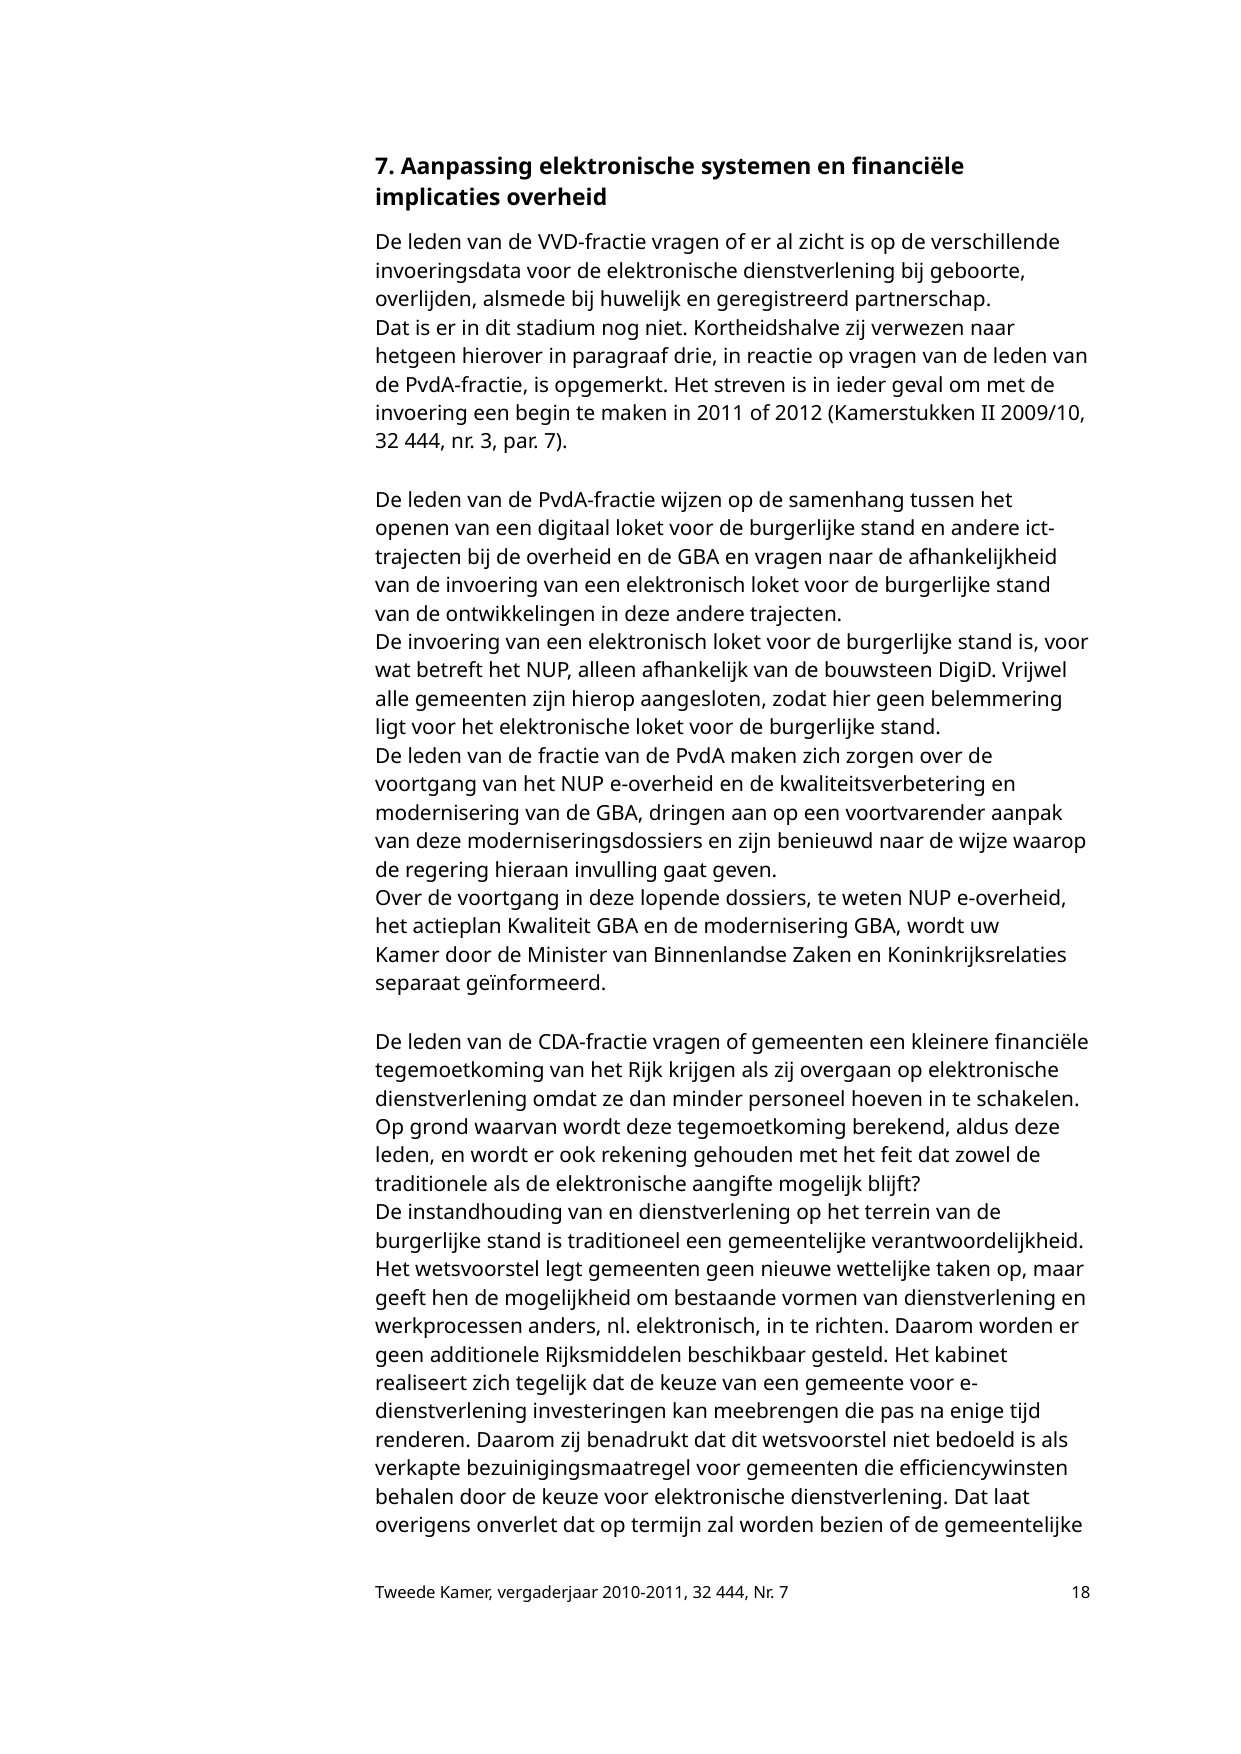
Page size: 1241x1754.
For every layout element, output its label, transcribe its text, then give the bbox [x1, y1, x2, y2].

text Dat is er in dit stadium nog niet. Kortheidshalve zij verwezen naar hetgeen hierover in paragraaf drie, in reactie op vragen van de leden van de PvdA-fractie, is opgemerkt. Het streven is in ieder geval om met de invoering een begin te maken in 2011 of 2012 (Kamerstukken II 2009/10, 32 444, nr. 3, par. 7). [375, 313, 1090, 455]
text De instandhouding van en dienstverlening op het terrein van de burgerlijke stand is traditioneel een gemeentelijke verantwoordelijkheid. Het wetsvoorstel legt gemeenten geen nieuwe wettelijke taken op, maar geeft hen de mogelijkheid om bestaande vormen van dienstverlening en werkprocessen anders, nl. elektronisch, in te richten. Daarom worden er geen additionele Rijksmiddelen beschikbaar gesteld. Het kabinet realiseert zich tegelijk dat de keuze van een gemeente voor e-dienstverlening investeringen kan meebrengen die pas na enige tijd renderen. Daarom zij benadrukt dat dit wetsvoorstel niet bedoeld is als verkapte bezuinigingsmaatregel voor gemeenten die efficiencywinsten behalen door de keuze voor elektronische dienstverlening. Dat laat overigens onverlet dat op termijn zal worden bezien of de gemeentelijke [375, 1197, 1090, 1539]
text De leden van de fractie van de PvdA maken zich zorgen over de voortgang van het NUP e-overheid en de kwaliteitsverbetering en modernisering van de GBA, dringen aan op een voortvarender aanpak van deze moderniseringsdossiers en zijn benieuwd naar de wijze waarop de regering hieraan invulling gaat geven. [375, 741, 1090, 883]
text Over de voortgang in deze lopende dossiers, te weten NUP e-overheid, het actieplan Kwaliteit GBA en de modernisering GBA, wordt uw Kamer door de Minister van Binnenlandse Zaken en Koninkrijksrelaties separaat geïnformeerd. [375, 883, 1090, 997]
text De leden van de PvdA-fractie wijzen op de samenhang tussen het openen van een digitaal loket voor de burgerlijke stand en andere ict-trajecten bij de overheid en de GBA en vragen naar de afhankelijkheid van de invoering van een elektronisch loket voor de burgerlijke stand van de ontwikkelingen in deze andere trajecten. [375, 485, 1090, 627]
text De leden van de CDA-fractie vragen of gemeenten een kleinere financiële tegemoetkoming van het Rijk krijgen als zij overgaan op elektronische dienstverlening omdat ze dan minder personeel hoeven in te schakelen. Op grond waarvan wordt deze tegemoetkoming berekend, aldus deze leden, en wordt er ook rekening gehouden met het feit dat zowel de traditionele als de elektronische aangifte mogelijk blijft? [375, 1027, 1090, 1197]
text De invoering van een elektronisch loket voor de burgerlijke stand is, voor wat betreft het NUP, alleen afhankelijk van de bouwsteen DigiD. Vrijwel alle gemeenten zijn hierop aangesloten, zodat hier geen belemmering ligt voor het elektronische loket voor de burgerlijke stand. [375, 627, 1090, 741]
subtitle 7. Aanpassing elektronische systemen en financiële implicaties overheid [375, 150, 1090, 212]
text De leden van de VVD-fractie vragen of er al zicht is op de verschillende invoeringsdata voor de elektronische dienstverlening bij geboorte, overlijden, alsmede bij huwelijk en geregistreerd partnerschap. [375, 227, 1090, 313]
